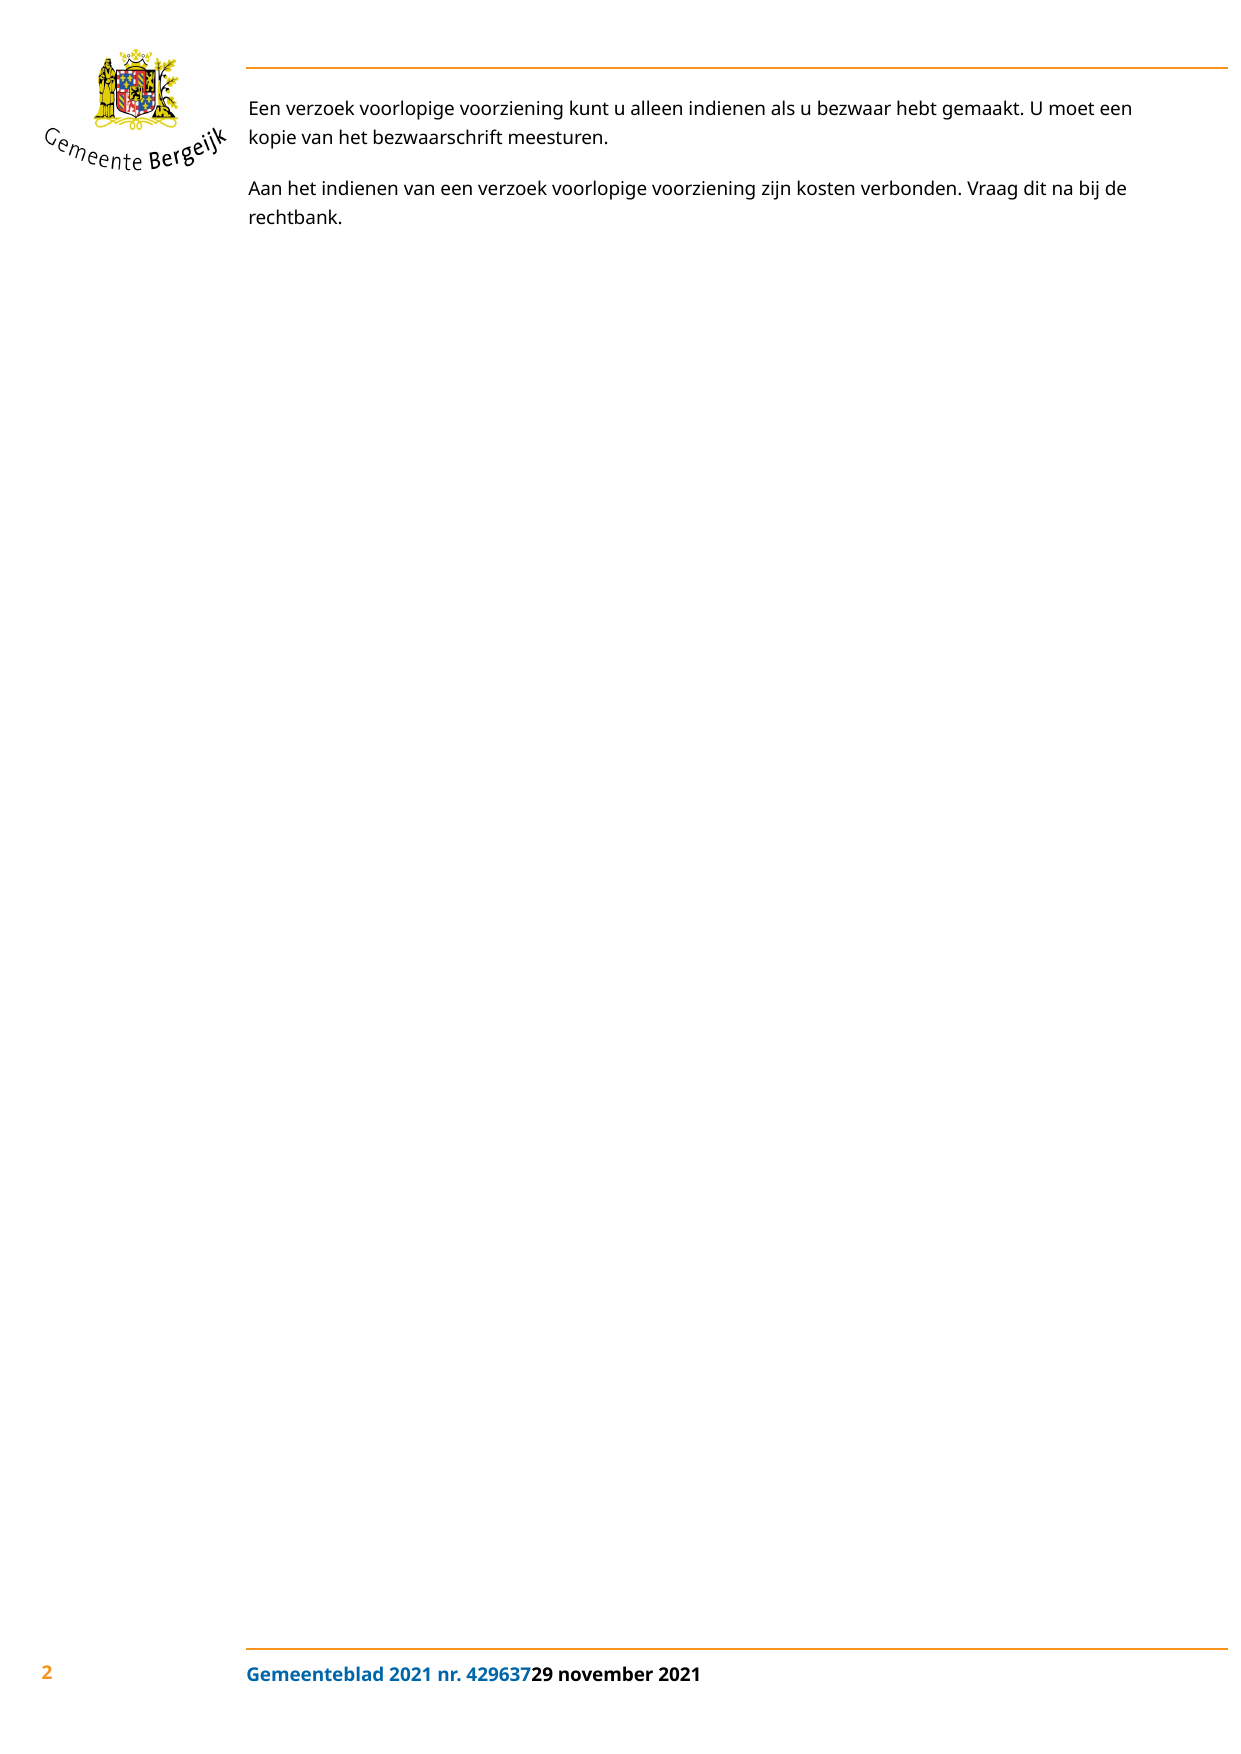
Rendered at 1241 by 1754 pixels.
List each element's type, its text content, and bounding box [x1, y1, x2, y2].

picture [41, 47, 231, 172]
text Aan het indienen van een verzoek voorlopige voorziening zijn kosten verbonden. Vraag dit na bij de rechtbank. [248, 175, 1152, 230]
text Een verzoek voorlopige voorziening kunt u alleen indienen als u bezwaar hebt gemaakt. U moet een kopie van het bezwaarschrift meesturen. [248, 95, 1152, 150]
